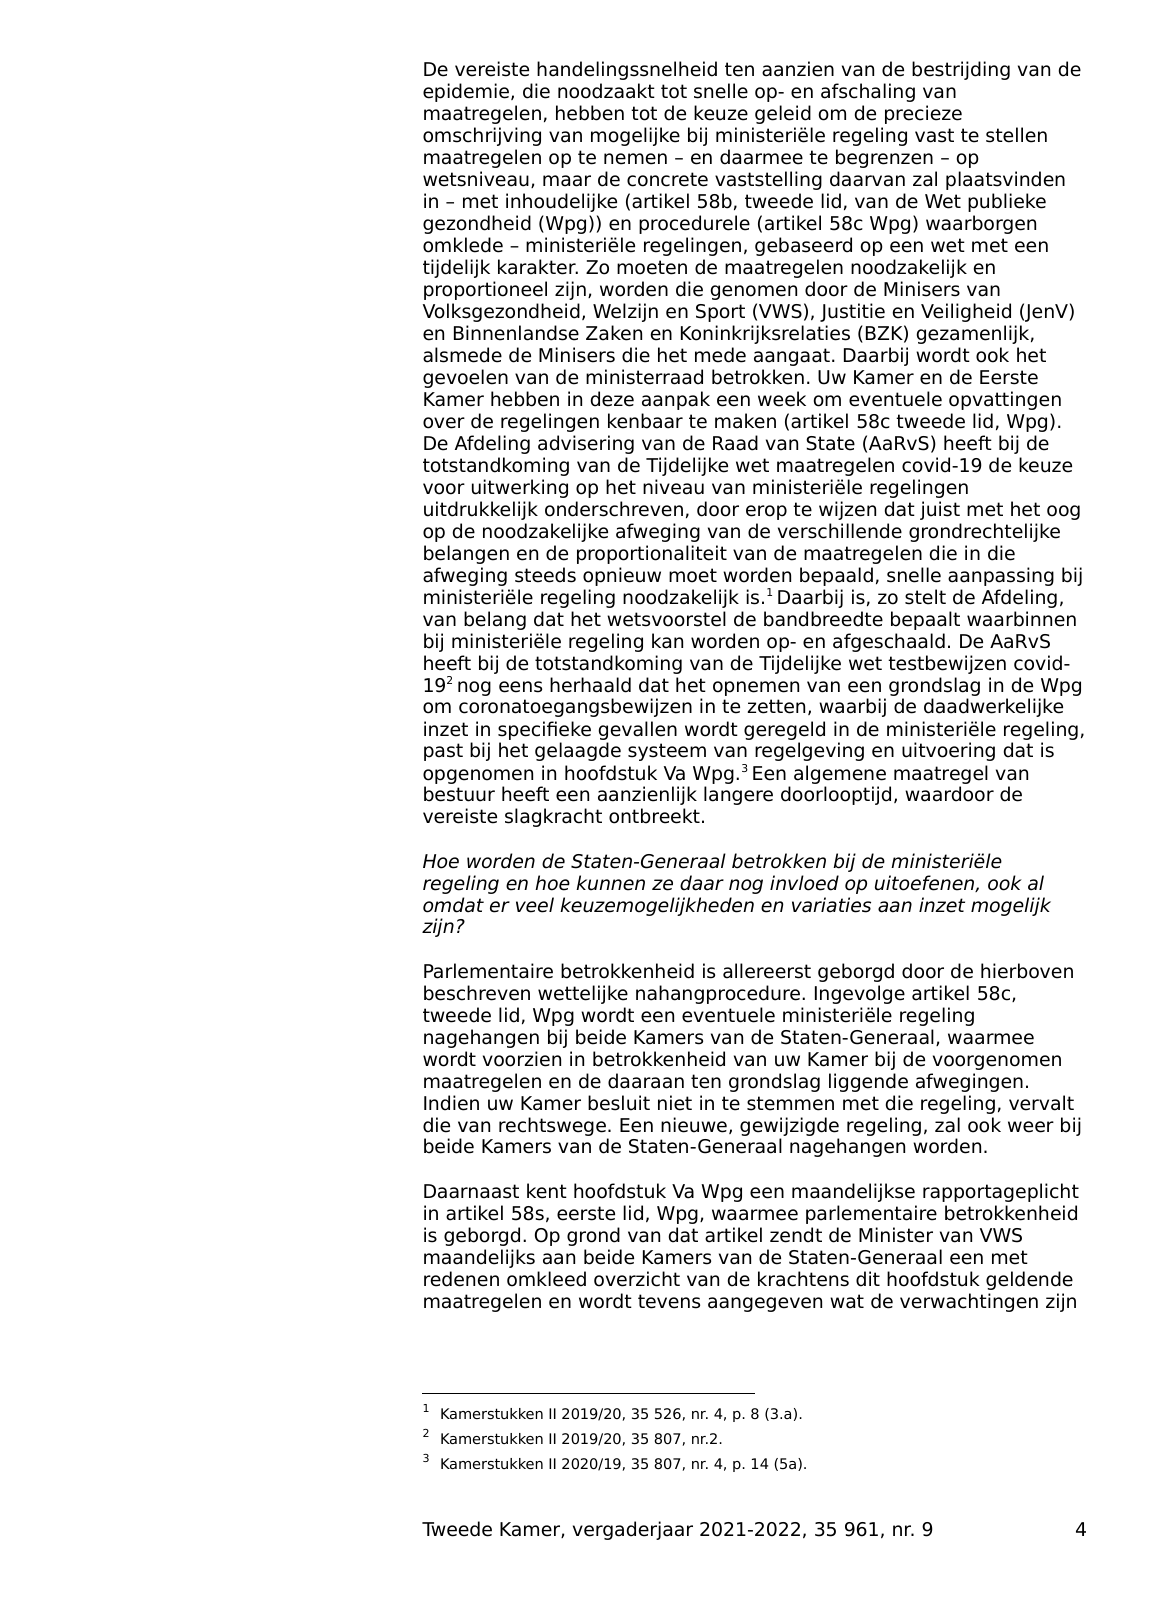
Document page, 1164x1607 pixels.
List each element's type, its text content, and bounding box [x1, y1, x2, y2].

text Kamerstukken II 2019/20, 35 807, nr.2. [422, 1427, 1087, 1449]
text Kamerstukken II 2019/20, 35 526, nr. 4, p. 8 (3.a). [422, 1402, 1087, 1424]
text Hoe worden de Staten-Generaal betrokken bij de ministeriële regeling en hoe kunnen ze daar nog invloed op uitoefenen, ook al omdat er veel keuzemogelijkheden en variaties aan inzet mogelijk zijn? [422, 851, 1087, 938]
text Kamerstukken II 2020/19, 35 807, nr. 4, p. 14 (5a). [422, 1452, 1087, 1474]
text De vereiste handelingssnelheid ten aanzien van de bestrijding van de epidemie, die noodzaakt tot snelle op- en afschaling van maatregelen, hebben tot de keuze geleid om de precieze omschrijving van mogelijke bij ministeriële regeling vast te stellen maatregelen op te nemen – en daarmee te begrenzen – op wetsniveau, maar de concrete vaststelling daarvan zal plaatsvinden in – met inhoudelijke (artikel 58b, tweede lid, van de Wet publieke gezondheid (Wpg)) en procedurele (artikel 58c Wpg) waarborgen omklede – ministeriële regelingen, gebaseerd op een wet met een tijdelijk karakter. Zo moeten de maatregelen noodzakelijk en proportioneel zijn, worden die genomen door de Minisers van Volksgezondheid, Welzijn en Sport (VWS), Justitie en Veiligheid (JenV) en Binnenlandse Zaken en Koninkrijksrelaties (BZK) gezamenlijk, alsmede de Minisers die het mede aangaat. Daarbij wordt ook het gevoelen van de ministerraad betrokken. Uw Kamer en de Eerste Kamer hebben in deze aanpak een week om eventuele opvattingen over de regelingen kenbaar te maken (artikel 58c tweede lid, Wpg). De Afdeling advisering van de Raad van State (AaRvS) heeft bij de totstandkoming van de Tijdelijke wet maatregelen covid-19 de keuze voor uitwerking op het niveau van ministeriële regelingen uitdrukkelijk onderschreven, door erop te wijzen dat juist met het oog op de noodzakelijke afweging van de verschillende grondrechtelijke belangen en de proportionaliteit van de maatregelen die in die afweging steeds opnieuw moet worden bepaald, snelle aanpassing bij ministeriële regeling noodzakelijk is.Daarbij is, zo stelt de Afdeling, van belang dat het wetsvoorstel de bandbreedte bepaalt waarbinnen bij ministeriële regeling kan worden op- en afgeschaald. De AaRvS heeft bij de totstandkoming van de Tijdelijke wet testbewijzen covid-19nog eens herhaald dat het opnemen van een grondslag in de Wpg om coronatoegangsbewijzen in te zetten, waarbij de daadwerkelijke inzet in specifieke gevallen wordt geregeld in de ministeriële regeling, past bij het gelaagde systeem van regelgeving en uitvoering dat is opgenomen in hoofdstuk Va Wpg.Een algemene maatregel van bestuur heeft een aanzienlijk langere doorlooptijd, waardoor de vereiste slagkracht ontbreekt. [422, 59, 1087, 828]
text Daarnaast kent hoofdstuk Va Wpg een maandelijkse rapportageplicht in artikel 58s, eerste lid, Wpg, waarmee parlementaire betrokkenheid is geborgd. Op grond van dat artikel zendt de Minister van VWS maandelijks aan beide Kamers van de Staten-Generaal een met redenen omkleed overzicht van de krachtens dit hoofdstuk geldende maatregelen en wordt tevens aangegeven wat de verwachtingen zijn [422, 1181, 1087, 1312]
text Parlementaire betrokkenheid is allereerst geborgd door de hierboven beschreven wettelijke nahangprocedure. Ingevolge artikel 58c, tweede lid, Wpg wordt een eventuele ministeriële regeling nagehangen bij beide Kamers van de Staten-Generaal, waarmee wordt voorzien in betrokkenheid van uw Kamer bij de voorgenomen maatregelen en de daaraan ten grondslag liggende afwegingen. Indien uw Kamer besluit niet in te stemmen met die regeling, vervalt die van rechtswege. Een nieuwe, gewijzigde regeling, zal ook weer bij beide Kamers van de Staten-Generaal nagehangen worden. [422, 961, 1087, 1158]
